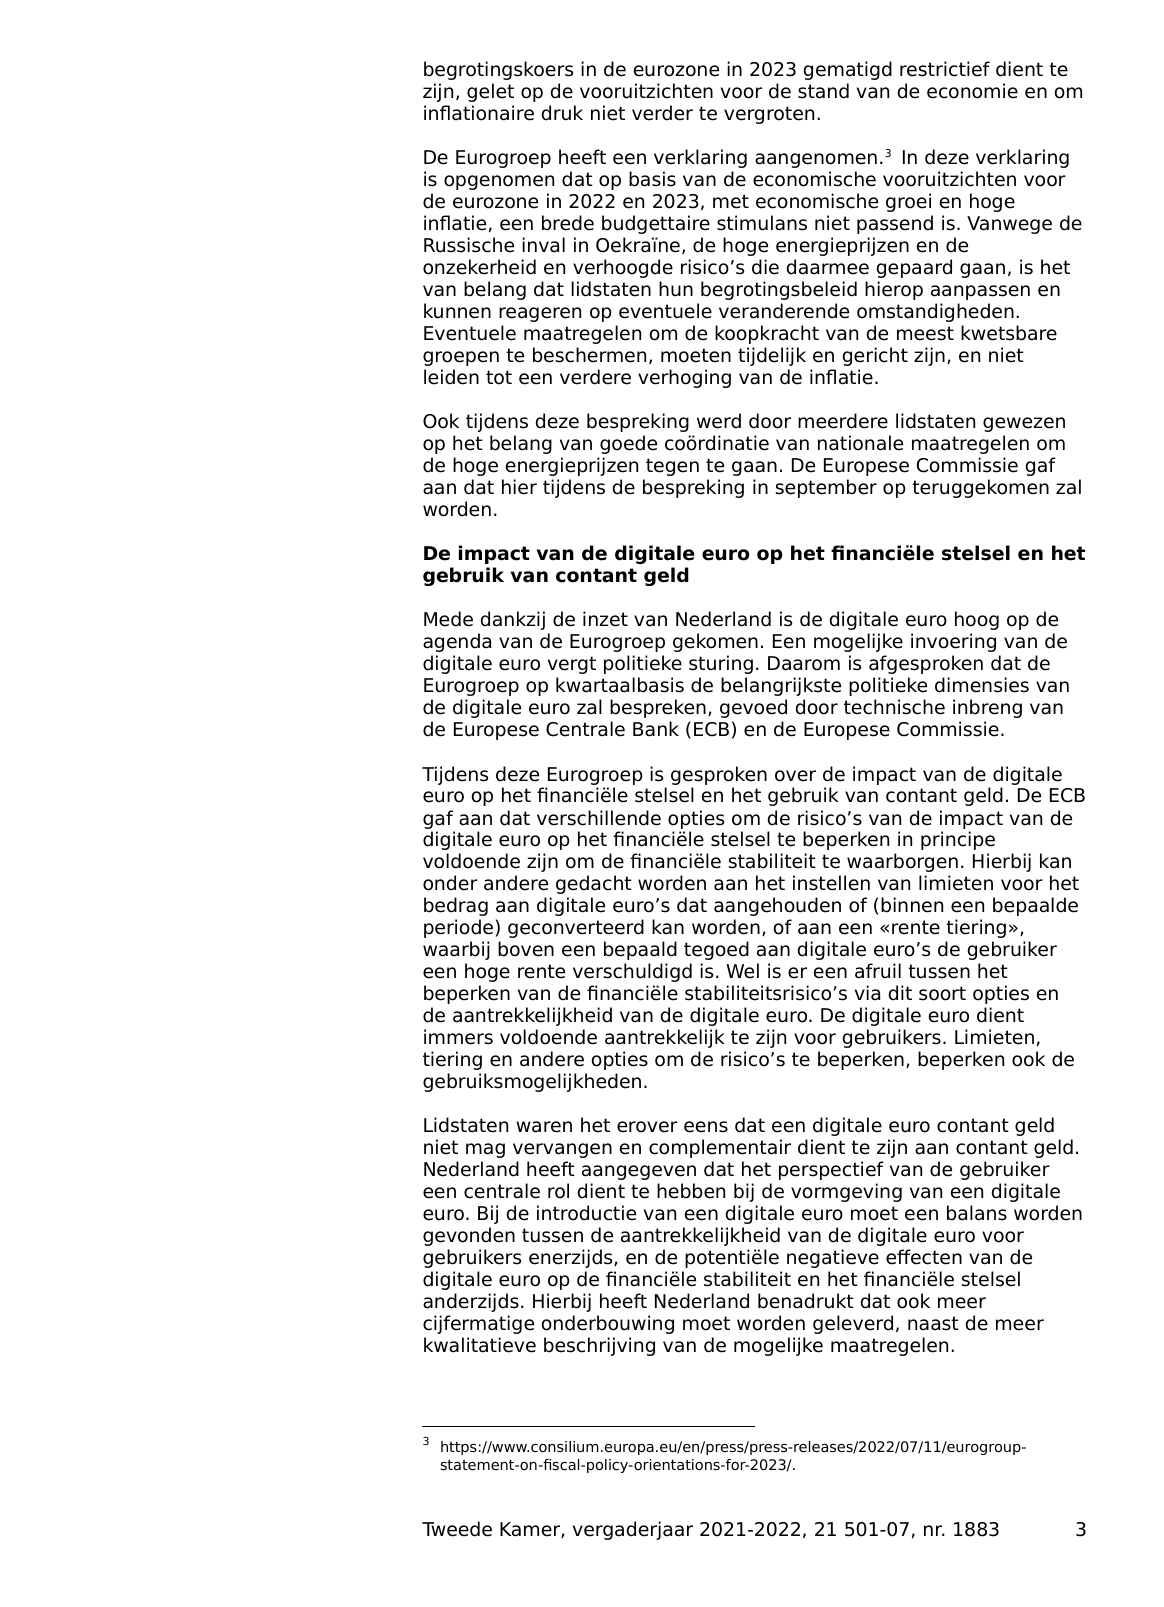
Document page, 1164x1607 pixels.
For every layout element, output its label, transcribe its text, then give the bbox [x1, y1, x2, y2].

text De Eurogroep heeft een verklaring aangenomen. In deze verklaring is opgenomen dat op basis van de economische vooruitzichten voor de eurozone in 2022 en 2023, met economische groei en hoge inflatie, een brede budgettaire stimulans niet passend is. Vanwege de Russische inval in Oekraïne, de hoge energieprijzen en de onzekerheid en verhoogde risico’s die daarmee gepaard gaan, is het van belang dat lidstaten hun begrotingsbeleid hierop aanpassen en kunnen reageren op eventuele veranderende omstandigheden. Eventuele maatregelen om de koopkracht van de meest kwetsbare groepen te beschermen, moeten tijdelijk en gericht zijn, en niet leiden tot een verdere verhoging van de inflatie. [422, 147, 1087, 389]
text begrotingskoers in de eurozone in 2023 gematigd restrictief dient te zijn, gelet op de vooruitzichten voor de stand van de economie en om inflationaire druk niet verder te vergroten. [422, 59, 1087, 125]
text Mede dankzij de inzet van Nederland is de digitale euro hoog op de agenda van de Eurogroep gekomen. Een mogelijke invoering van de digitale euro vergt politieke sturing. Daarom is afgesproken dat de Eurogroep op kwartaalbasis de belangrijkste politieke dimensies van de digitale euro zal bespreken, gevoed door technische inbreng van de Europese Centrale Bank (ECB) en de Europese Commissie. [422, 609, 1087, 741]
subtitle De impact van de digitale euro op het financiële stelsel en het gebruik van contant geld [422, 543, 1087, 587]
text Lidstaten waren het erover eens dat een digitale euro contant geld niet mag vervangen en complementair dient te zijn aan contant geld. Nederland heeft aangegeven dat het perspectief van de gebruiker een centrale rol dient te hebben bij de vormgeving van een digitale euro. Bij de introductie van een digitale euro moet een balans worden gevonden tussen de aantrekkelijkheid van de digitale euro voor gebruikers enerzijds, en de potentiële negatieve effecten van de digitale euro op de financiële stabiliteit en het financiële stelsel anderzijds. Hierbij heeft Nederland benadrukt dat ook meer cijfermatige onderbouwing moet worden geleverd, naast de meer kwalitatieve beschrijving van de mogelijke maatregelen. [422, 1115, 1087, 1357]
text Tijdens deze Eurogroep is gesproken over de impact van de digitale euro op het financiële stelsel en het gebruik van contant geld. De ECB gaf aan dat verschillende opties om de risico’s van de impact van de digitale euro op het financiële stelsel te beperken in principe voldoende zijn om de financiële stabiliteit te waarborgen. Hierbij kan onder andere gedacht worden aan het instellen van limieten voor het bedrag aan digitale euro’s dat aangehouden of (binnen een bepaalde periode) geconverteerd kan worden, of aan een «rente tiering», waarbij boven een bepaald tegoed aan digitale euro’s de gebruiker een hoge rente verschuldigd is. Wel is er een afruil tussen het beperken van de financiële stabiliteitsrisico’s via dit soort opties en de aantrekkelijkheid van de digitale euro. De digitale euro dient immers voldoende aantrekkelijk te zijn voor gebruikers. Limieten, tiering en andere opties om de risico’s te beperken, beperken ook de gebruiksmogelijkheden. [422, 763, 1087, 1093]
text Ook tijdens deze bespreking werd door meerdere lidstaten gewezen op het belang van goede coördinatie van nationale maatregelen om de hoge energieprijzen tegen te gaan. De Europese Commissie gaf aan dat hier tijdens de bespreking in september op teruggekomen zal worden. [422, 411, 1087, 521]
text https://www.consilium.europa.eu/en/press/press-releases/2022/07/11/eurogroup-statement-on-fiscal-policy-orientations-for-2023/. [422, 1435, 1087, 1474]
